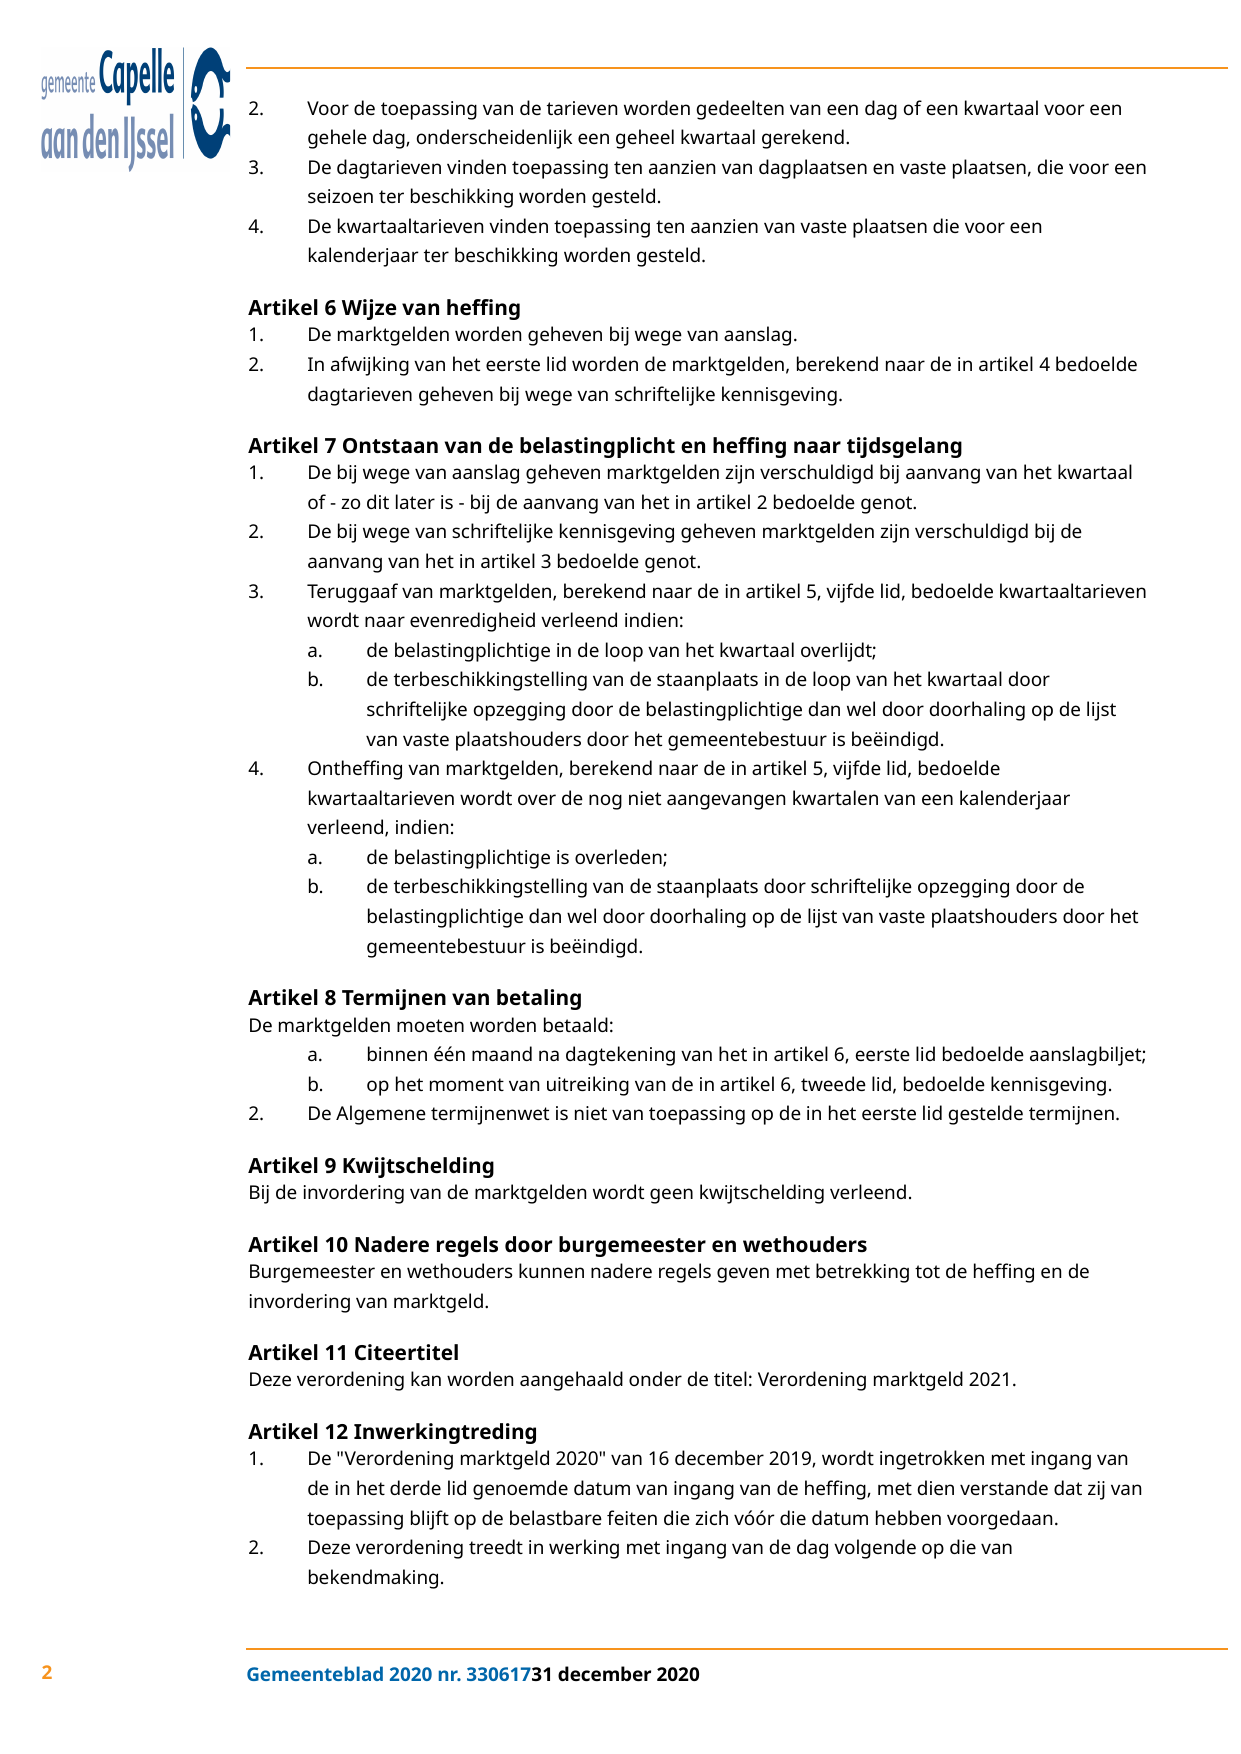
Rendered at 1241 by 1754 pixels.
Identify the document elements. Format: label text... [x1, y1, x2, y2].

list De dagtarieven vinden toepassing ten aanzien van dagplaatsen en vaste plaatsen, die voor een seizoen ter beschikking worden gesteld. [248, 154, 1152, 209]
text Bij de invordering van de marktgelden wordt geen kwijtschelding verleend. [248, 1179, 1152, 1205]
list binnen één maand na dagtekening van het in artikel 6, eerste lid bedoelde aanslagbiljet; [307, 1041, 1152, 1067]
list De Algemene termijnenwet is niet van toepassing op de in het eerste lid gestelde termijnen. [248, 1101, 1152, 1126]
list de belastingplichtige in de loop van het kwartaal overlijdt; [307, 637, 1152, 663]
list Ontheffing van marktgelden, berekend naar de in artikel 5, vijfde lid, bedoelde kwartaaltarieven wordt over de nog niet aangevangen kwartalen van een kalenderjaar verleend, indien: [248, 755, 1152, 840]
list De kwartaaltarieven vinden toepassing ten aanzien van vaste plaatsen die voor een kalenderjaar ter beschikking worden gesteld. [248, 213, 1152, 268]
text Artikel 11 Citeertitel [248, 1338, 1152, 1367]
text Artikel 6 Wijze van heffing [248, 293, 1152, 322]
text Deze verordening kan worden aangehaald onder de titel: Verordening marktgeld 2021. [248, 1367, 1152, 1392]
text Burgemeester en wethouders kunnen nadere regels geven met betrekking tot de heffing en de invordering van marktgeld. [248, 1258, 1152, 1313]
list op het moment van uitreiking van de in artikel 6, tweede lid, bedoelde kennisgeving. [307, 1071, 1152, 1097]
list Teruggaaf van marktgelden, berekend naar de in artikel 5, vijfde lid, bedoelde kwartaaltarieven wordt naar evenredigheid verleend indien: [248, 578, 1152, 633]
list Voor de toepassing van de tarieven worden gedeelten van een dag of een kwartaal voor een gehele dag, onderscheidenlijk een geheel kwartaal gerekend. [248, 95, 1152, 150]
list Deze verordening treedt in werking met ingang van de dag volgende op die van bekendmaking. [248, 1534, 1152, 1589]
list De bij wege van schriftelijke kennisgeving geheven marktgelden zijn verschuldigd bij de aanvang van het in artikel 3 bedoelde genot. [248, 519, 1152, 574]
text Artikel 12 Inwerkingtreding [248, 1417, 1152, 1446]
text Artikel 10 Nadere regels door burgemeester en wethouders [248, 1230, 1152, 1258]
list de terbeschikkingstelling van de staanplaats in de loop van het kwartaal door schriftelijke opzegging door de belastingplichtige dan wel door doorhaling op de lijst van vaste plaatshouders door het gemeentebestuur is beëindigd. [307, 667, 1152, 752]
list In afwijking van het eerste lid worden de marktgelden, berekend naar de in artikel 4 bedoelde dagtarieven geheven bij wege van schriftelijke kennisgeving. [248, 351, 1152, 406]
list de terbeschikkingstelling van de staanplaats door schriftelijke opzegging door de belastingplichtige dan wel door doorhaling op de lijst van vaste plaatshouders door het gemeentebestuur is beëindigd. [307, 874, 1152, 959]
text Artikel 8 Termijnen van betaling [248, 983, 1152, 1012]
list De "Verordening marktgeld 2020" van 16 december 2019, wordt ingetrokken met ingang van de in het derde lid genoemde datum van ingang van de heffing, met dien verstande dat zij van toepassing blijft op de belastbare feiten die zich vóór die datum hebben voorgedaan. [248, 1446, 1152, 1530]
text De marktgelden moeten worden betaald: [248, 1012, 1152, 1037]
list De bij wege van aanslag geheven marktgelden zijn verschuldigd bij aanvang van het kwartaal of - zo dit later is - bij de aanvang van het in artikel 2 bedoelde genot. [248, 459, 1152, 515]
text Artikel 7 Ontstaan van de belastingplicht en heffing naar tijdsgelang [248, 431, 1152, 459]
list de belastingplichtige is overleden; [307, 844, 1152, 870]
text Artikel 9 Kwijtschelding [248, 1151, 1152, 1179]
picture [41, 47, 231, 172]
list De marktgelden worden geheven bij wege van aanslag. [248, 322, 1152, 347]
